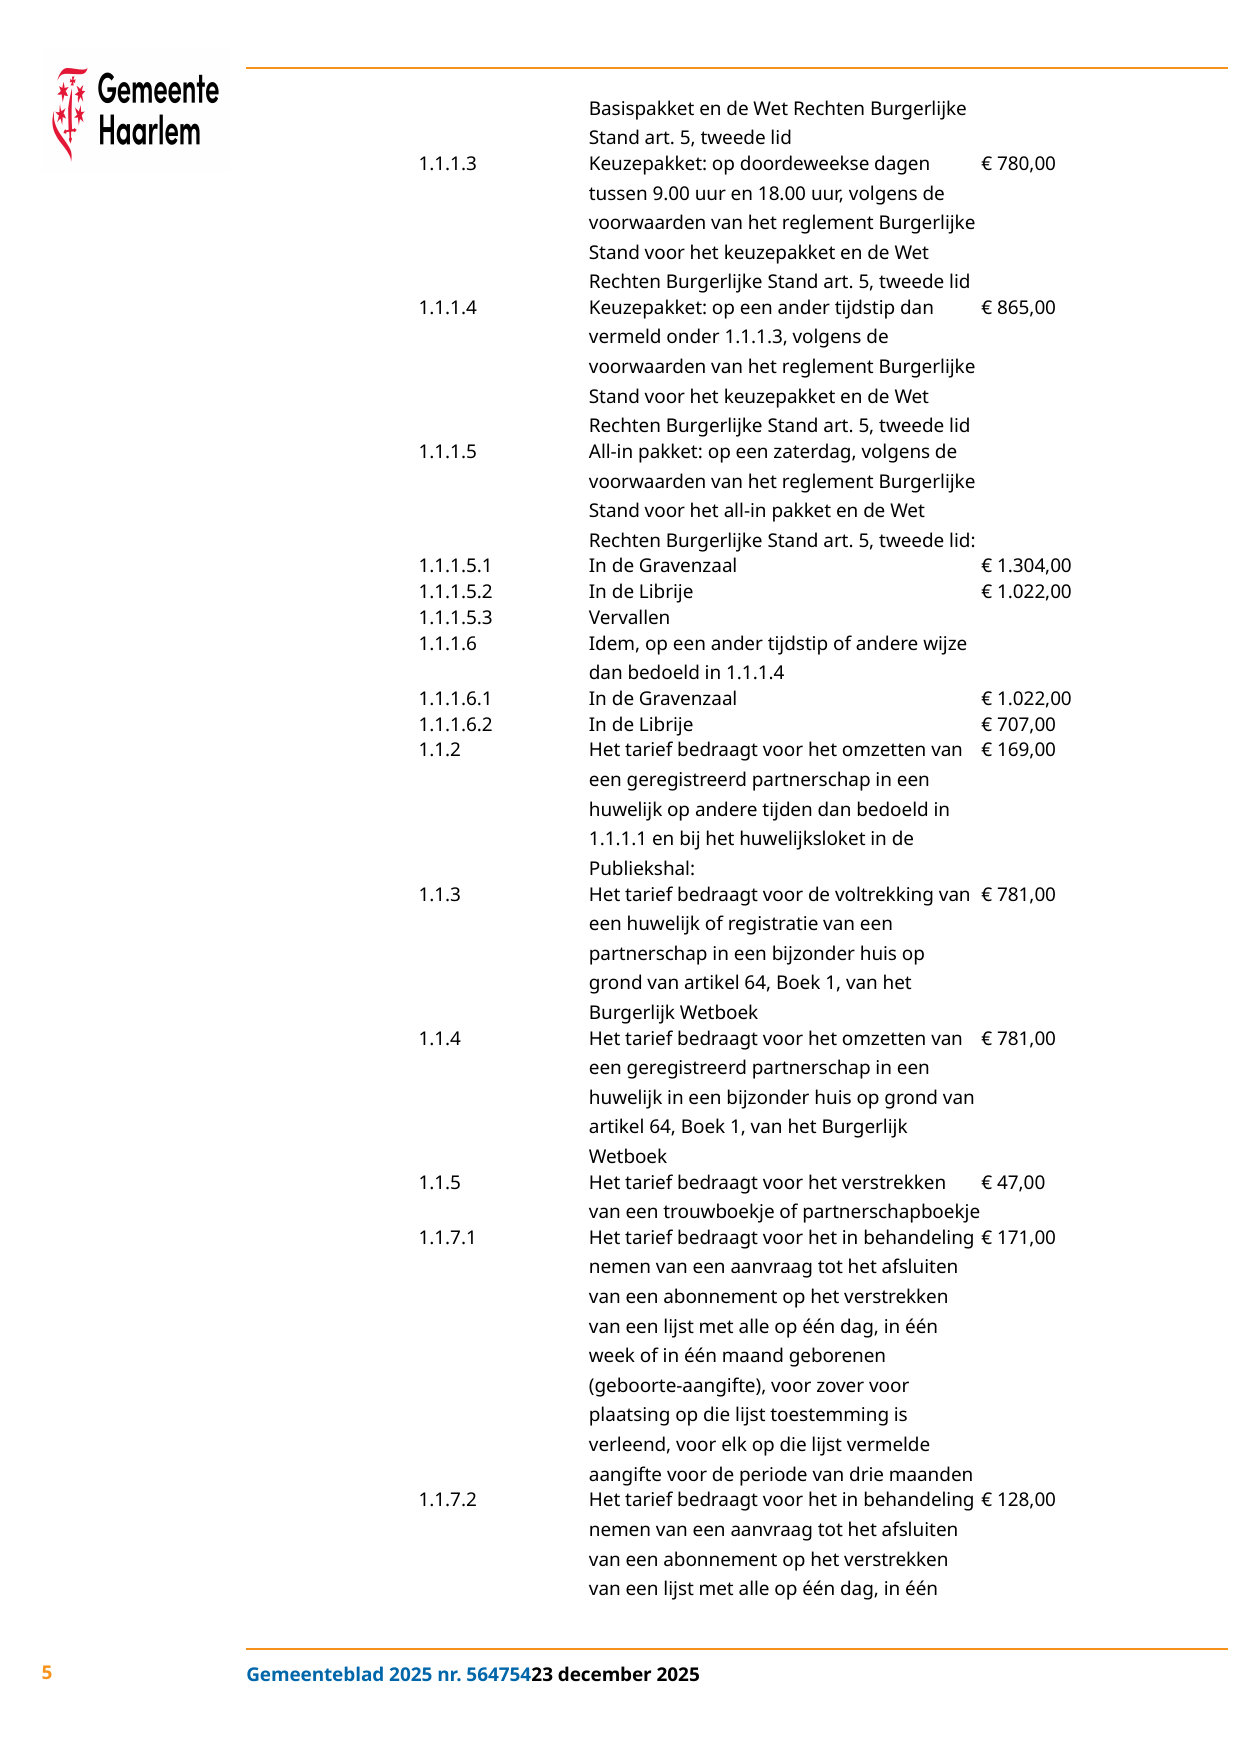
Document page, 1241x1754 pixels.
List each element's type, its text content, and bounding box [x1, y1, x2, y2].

table_cell € 1.304,00 [981, 553, 1152, 578]
table_cell [248, 579, 418, 604]
table_cell [248, 553, 418, 578]
table_cell [248, 1224, 418, 1487]
table_cell [248, 150, 418, 294]
table_cell [248, 630, 418, 685]
table_cell € 781,00 [981, 1025, 1152, 1169]
table_cell [981, 438, 1152, 553]
table_cell Het tarief bedraagt voor het omzetten van een geregistreerd partnerschap in een huwelijk op andere tijden dan bedoeld in 1.1.1.1 en bij het huwelijksloket in de Publiekshal: [589, 737, 981, 881]
table_cell Keuzepakket: op een ander tijdstip dan vermeld onder 1.1.1.3, volgens de voorwaarden van het reglement Burgerlijke Stand voor het keuzepakket en de Wet Rechten Burgerlijke Stand art. 5, tweede lid [589, 294, 981, 438]
table_cell In de Librije [589, 579, 981, 604]
table_cell 1.1.2 [418, 737, 589, 881]
table_cell 1.1.1.5.1 [418, 553, 589, 578]
table_cell 1.1.1.6.2 [418, 711, 589, 737]
table_cell [248, 294, 418, 438]
table_cell Het tarief bedraagt voor het omzetten van een geregistreerd partnerschap in een huwelijk in een bijzonder huis op grond van artikel 64, Boek 1, van het Burgerlijk Wetboek [589, 1025, 981, 1169]
table_cell Vervallen [589, 604, 981, 630]
table_cell 1.1.1.5.3 [418, 604, 589, 630]
table_cell Het tarief bedraagt voor de voltrekking van een huwelijk of registratie van een partnerschap in een bijzonder huis op grond van artikel 64, Boek 1, van het Burgerlijk Wetboek [589, 881, 981, 1025]
picture [41, 47, 231, 172]
table_cell [418, 95, 589, 150]
table_cell 1.1.1.5.2 [418, 579, 589, 604]
table_cell [248, 711, 418, 737]
table_cell € 707,00 [981, 711, 1152, 737]
table_cell € 780,00 [981, 150, 1152, 294]
table_cell [248, 95, 418, 150]
table_cell € 865,00 [981, 294, 1152, 438]
table_cell Idem, op een ander tijdstip of andere wijze dan bedoeld in 1.1.1.4 [589, 630, 981, 685]
table_cell Het tarief bedraagt voor het in behandeling nemen van een aanvraag tot het afsluiten van een abonnement op het verstrekken van een lijst met alle op één dag, in één [589, 1487, 981, 1601]
table_cell All-in pakket: op een zaterdag, volgens de voorwaarden van het reglement Burgerlijke Stand voor het all-in pakket en de Wet Rechten Burgerlijke Stand art. 5, tweede lid: [589, 438, 981, 553]
table_cell [248, 1025, 418, 1169]
table_cell € 169,00 [981, 737, 1152, 881]
table_cell 1.1.4 [418, 1025, 589, 1169]
table_cell Basispakket en de Wet Rechten Burgerlijke Stand art. 5, tweede lid [589, 95, 981, 150]
table_cell € 47,00 [981, 1169, 1152, 1224]
table_cell [981, 630, 1152, 685]
table_cell [248, 737, 418, 881]
table_cell [248, 604, 418, 630]
table_cell Het tarief bedraagt voor het in behandeling nemen van een aanvraag tot het afsluiten van een abonnement op het verstrekken van een lijst met alle op één dag, in één week of in één maand geborenen (geboorte-aangifte), voor zover voor plaatsing op die lijst toestemming is verleend, voor elk op die lijst vermelde aangifte voor de periode van drie maanden [589, 1224, 981, 1487]
table_cell [981, 95, 1152, 150]
table_cell € 171,00 [981, 1224, 1152, 1487]
table_cell € 781,00 [981, 881, 1152, 1025]
table_cell [248, 438, 418, 553]
table_cell € 1.022,00 [981, 579, 1152, 604]
table_cell [248, 1487, 418, 1601]
table_cell 1.1.7.1 [418, 1224, 589, 1487]
table_cell € 1.022,00 [981, 685, 1152, 711]
table_cell [248, 881, 418, 1025]
table_cell Het tarief bedraagt voor het verstrekken van een trouwboekje of partnerschapboekje [589, 1169, 981, 1224]
table_cell 1.1.1.6 [418, 630, 589, 685]
table_cell € 128,00 [981, 1487, 1152, 1601]
table_cell In de Librije [589, 711, 981, 737]
table_cell 1.1.7.2 [418, 1487, 589, 1601]
table_cell 1.1.1.3 [418, 150, 589, 294]
table_cell Keuzepakket: op doordeweekse dagen tussen 9.00 uur en 18.00 uur, volgens de voorwaarden van het reglement Burgerlijke Stand voor het keuzepakket en de Wet Rechten Burgerlijke Stand art. 5, tweede lid [589, 150, 981, 294]
table_cell 1.1.5 [418, 1169, 589, 1224]
table_cell [981, 604, 1152, 630]
table_cell 1.1.1.5 [418, 438, 589, 553]
table_cell 1.1.3 [418, 881, 589, 1025]
table_cell [248, 685, 418, 711]
table_cell In de Gravenzaal [589, 553, 981, 578]
table_cell [248, 1169, 418, 1224]
table_cell 1.1.1.4 [418, 294, 589, 438]
table_cell 1.1.1.6.1 [418, 685, 589, 711]
table_cell In de Gravenzaal [589, 685, 981, 711]
